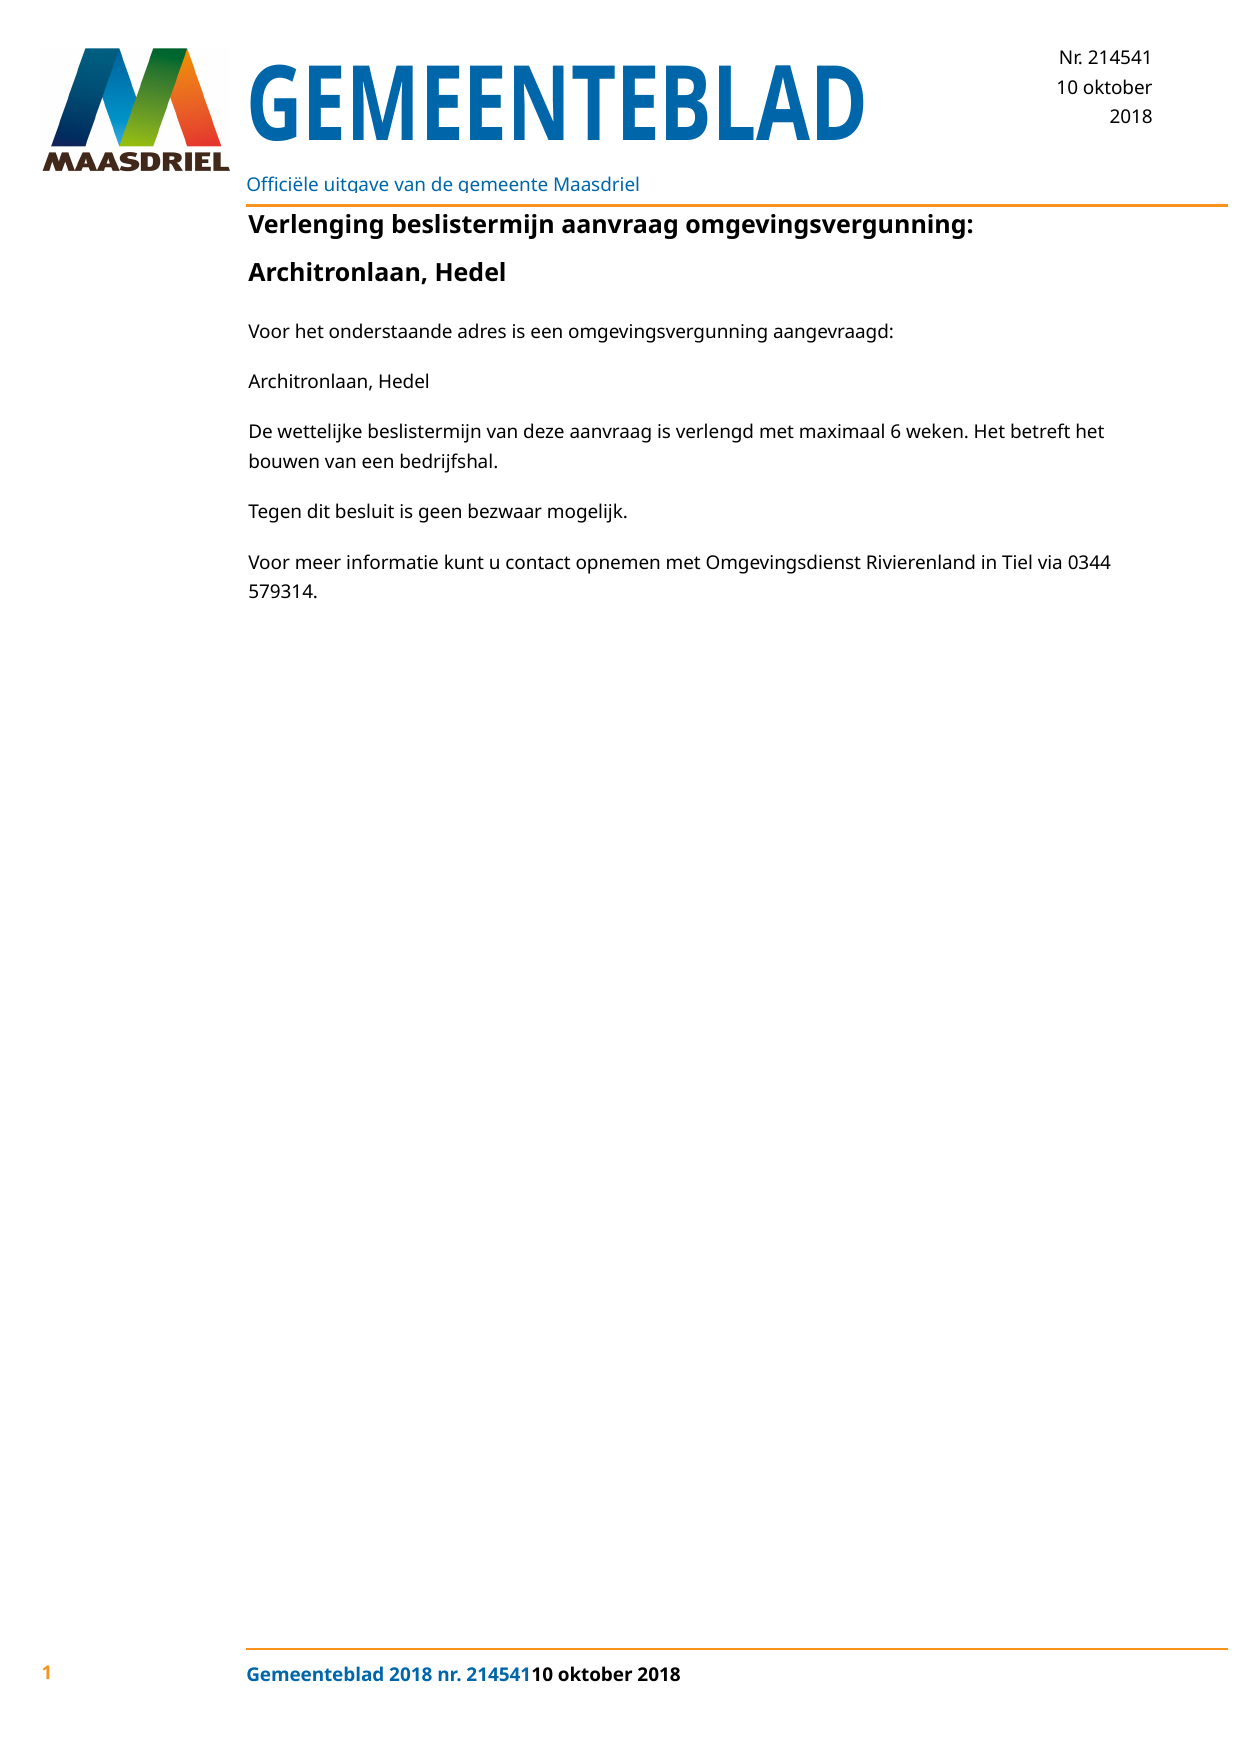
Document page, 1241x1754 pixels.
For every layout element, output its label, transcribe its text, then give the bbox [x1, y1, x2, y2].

text Voor het onderstaande adres is een omgevingsvergunning aangevraagd: [248, 318, 1152, 344]
text Verlenging beslistermijn aanvraag omgevingsvergunning: Architronlaan, Hedel [248, 207, 1152, 288]
text Voor meer informatie kunt u contact opnemen met Omgevingsdienst Rivierenland in Tiel via 0344 579314. [248, 549, 1152, 604]
text De wettelijke beslistermijn van deze aanvraag is verlengd met maximaal 6 weken. Het betreft het bouwen van een bedrijfshal. [248, 419, 1152, 474]
picture [41, 47, 231, 172]
text Architronlaan, Hedel [248, 368, 1152, 394]
text Tegen dit besluit is geen bezwaar mogelijk. [248, 499, 1152, 524]
